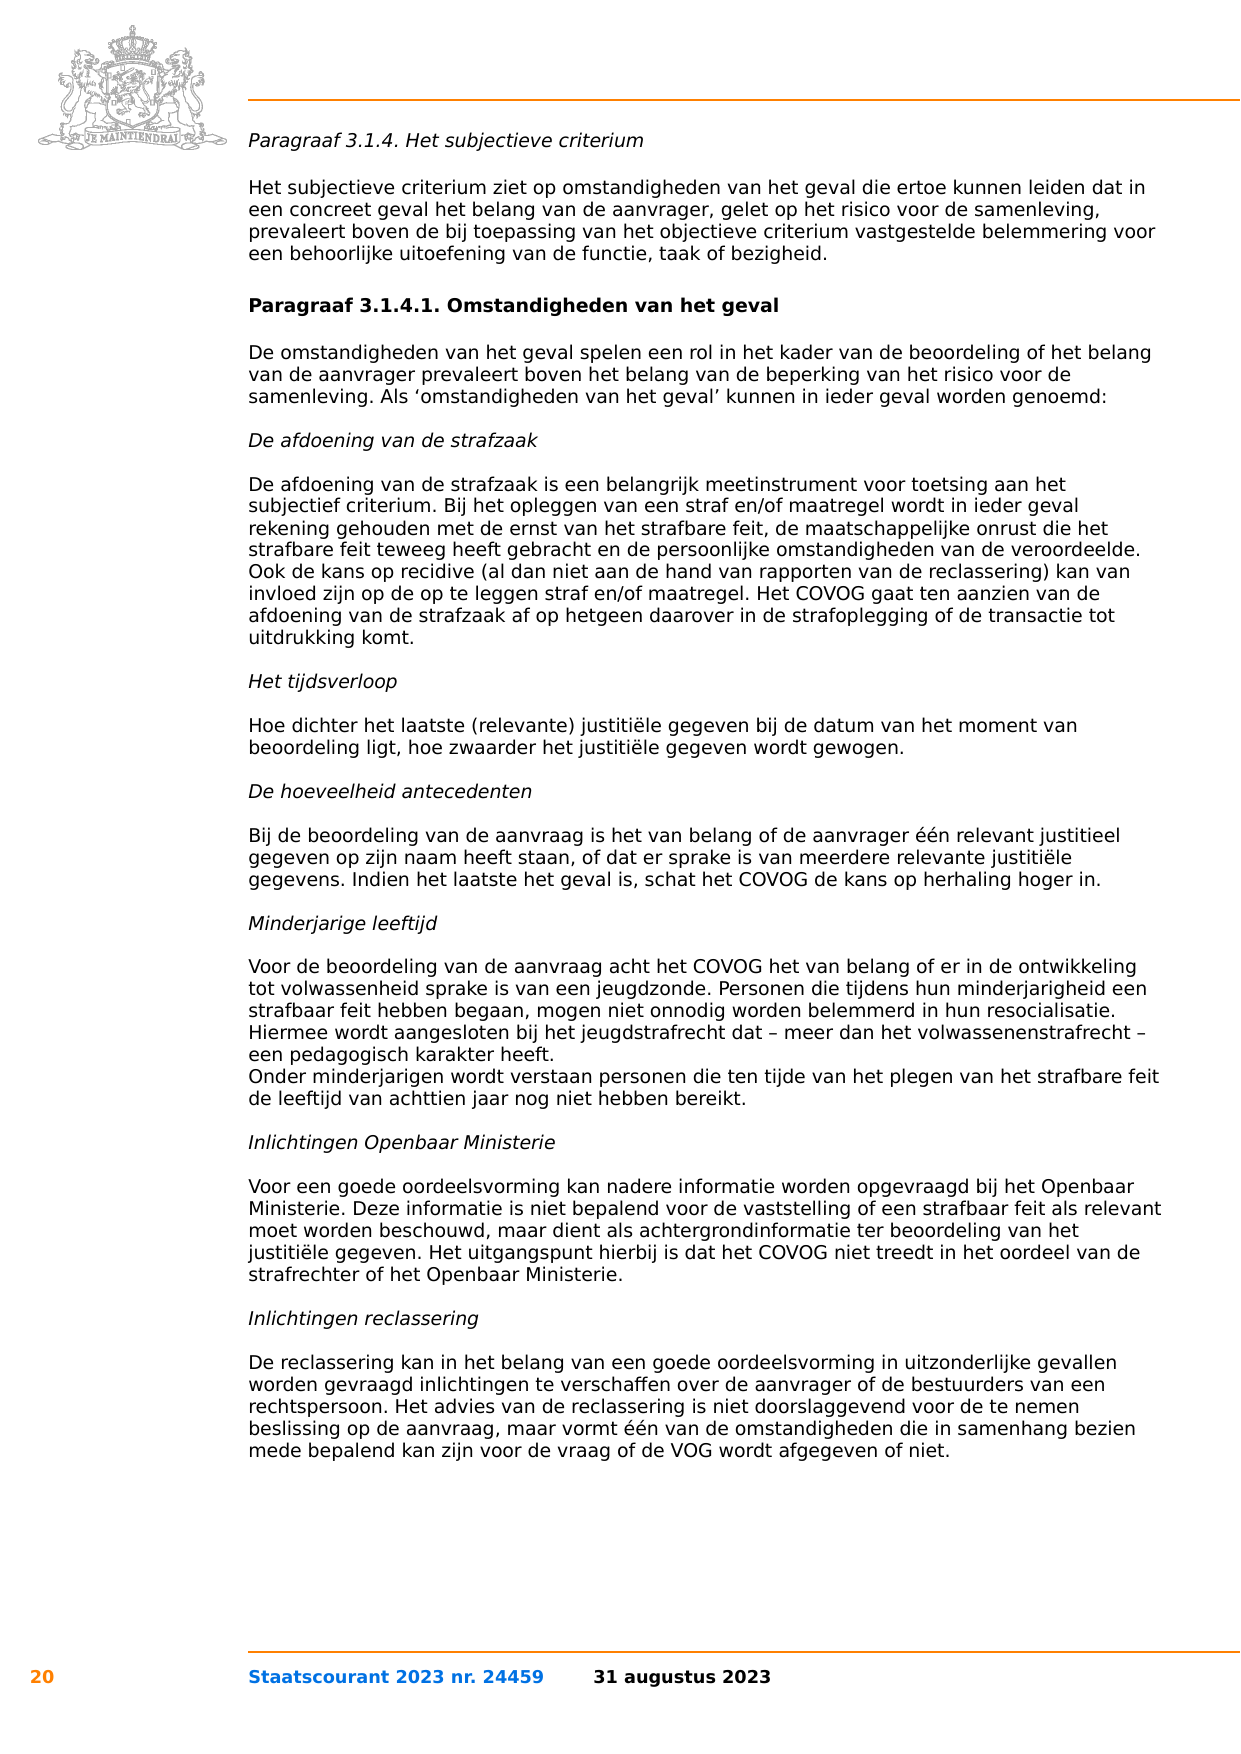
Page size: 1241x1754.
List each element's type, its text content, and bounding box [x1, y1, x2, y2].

text Voor een goede oordeelsvorming kan nadere informatie worden opgevraagd bij het Openbaar Ministerie. Deze informatie is niet bepalend voor de vaststelling of een strafbaar feit als relevant moet worden beschouwd, maar dient als achtergrondinformatie ter beoordeling van het justitiële gegeven. Het uitgangspunt hierbij is dat het COVOG niet treedt in het oordeel van de strafrechter of het Openbaar Ministerie. [248, 1176, 1163, 1286]
subtitle Inlichtingen Openbaar Ministerie [248, 1132, 1163, 1154]
text Bij de beoordeling van de aanvraag is het van belang of de aanvrager één relevant justitieel gegeven op zijn naam heeft staan, of dat er sprake is van meerdere relevante justitiële gegevens. Indien het laatste het geval is, schat het COVOG de kans op herhaling hoger in. [248, 825, 1163, 891]
subtitle Paragraaf 3.1.4.1. Omstandigheden van het geval [248, 295, 1163, 317]
text Onder minderjarigen wordt verstaan personen die ten tijde van het plegen van het strafbare feit de leeftijd van achttien jaar nog niet hebben bereikt. [248, 1066, 1163, 1110]
text De omstandigheden van het geval spelen een rol in het kader van de beoordeling of het belang van de aanvrager prevaleert boven het belang van de beperking van het risico voor de samenleving. Als ‘omstandigheden van het geval’ kunnen in ieder geval worden genoemd: [248, 342, 1163, 408]
text Voor de beoordeling van de aanvraag acht het COVOG het van belang of er in de ontwikkeling tot volwassenheid sprake is van een jeugdzonde. Personen die tijdens hun minderjarigheid een strafbaar feit hebben begaan, mogen niet onnodig worden belemmerd in hun resocialisatie. Hiermee wordt aangesloten bij het jeugdstrafrecht dat – meer dan het volwassenenstrafrecht – een pedagogisch karakter heeft. [248, 956, 1163, 1066]
text Hoe dichter het laatste (relevante) justitiële gegeven bij de datum van het moment van beoordeling ligt, hoe zwaarder het justitiële gegeven wordt gewogen. [248, 715, 1163, 759]
text De afdoening van de strafzaak is een belangrijk meetinstrument voor toetsing aan het subjectief criterium. Bij het opleggen van een straf en/of maatregel wordt in ieder geval rekening gehouden met de ernst van het strafbare feit, de maatschappelijke onrust die het strafbare feit teweeg heeft gebracht en de persoonlijke omstandigheden van de veroordeelde. Ook de kans op recidive (al dan niet aan de hand van rapporten van de reclassering) kan van invloed zijn op de op te leggen straf en/of maatregel. Het COVOG gaat ten aanzien van de afdoening van de strafzaak af op hetgeen daarover in de strafoplegging of de transactie tot uitdrukking komt. [248, 473, 1163, 649]
subtitle De hoeveelheid antecedenten [248, 781, 1163, 803]
subtitle Het tijdsverloop [248, 671, 1163, 693]
subtitle Paragraaf 3.1.4. Het subjectieve criterium [248, 130, 1163, 152]
subtitle Inlichtingen reclassering [248, 1308, 1163, 1330]
subtitle De afdoening van de strafzaak [248, 429, 1163, 452]
picture [38, 25, 227, 150]
text De reclassering kan in het belang van een goede oordeelsvorming in uitzonderlijke gevallen worden gevraagd inlichtingen te verschaffen over de aanvrager of de bestuurders van een rechtspersoon. Het advies van de reclassering is niet doorslaggevend voor de te nemen beslissing op de aanvraag, maar vormt één van de omstandigheden die in samenhang bezien mede bepalend kan zijn voor de vraag of de VOG wordt afgegeven of niet. [248, 1352, 1163, 1461]
text Het subjectieve criterium ziet op omstandigheden van het geval die ertoe kunnen leiden dat in een concreet geval het belang van de aanvrager, gelet op het risico voor de samenleving, prevaleert boven de bij toepassing van het objectieve criterium vastgestelde belemmering voor een behoorlijke uitoefening van de functie, taak of bezigheid. [248, 177, 1163, 265]
subtitle Minderjarige leeftijd [248, 912, 1163, 934]
